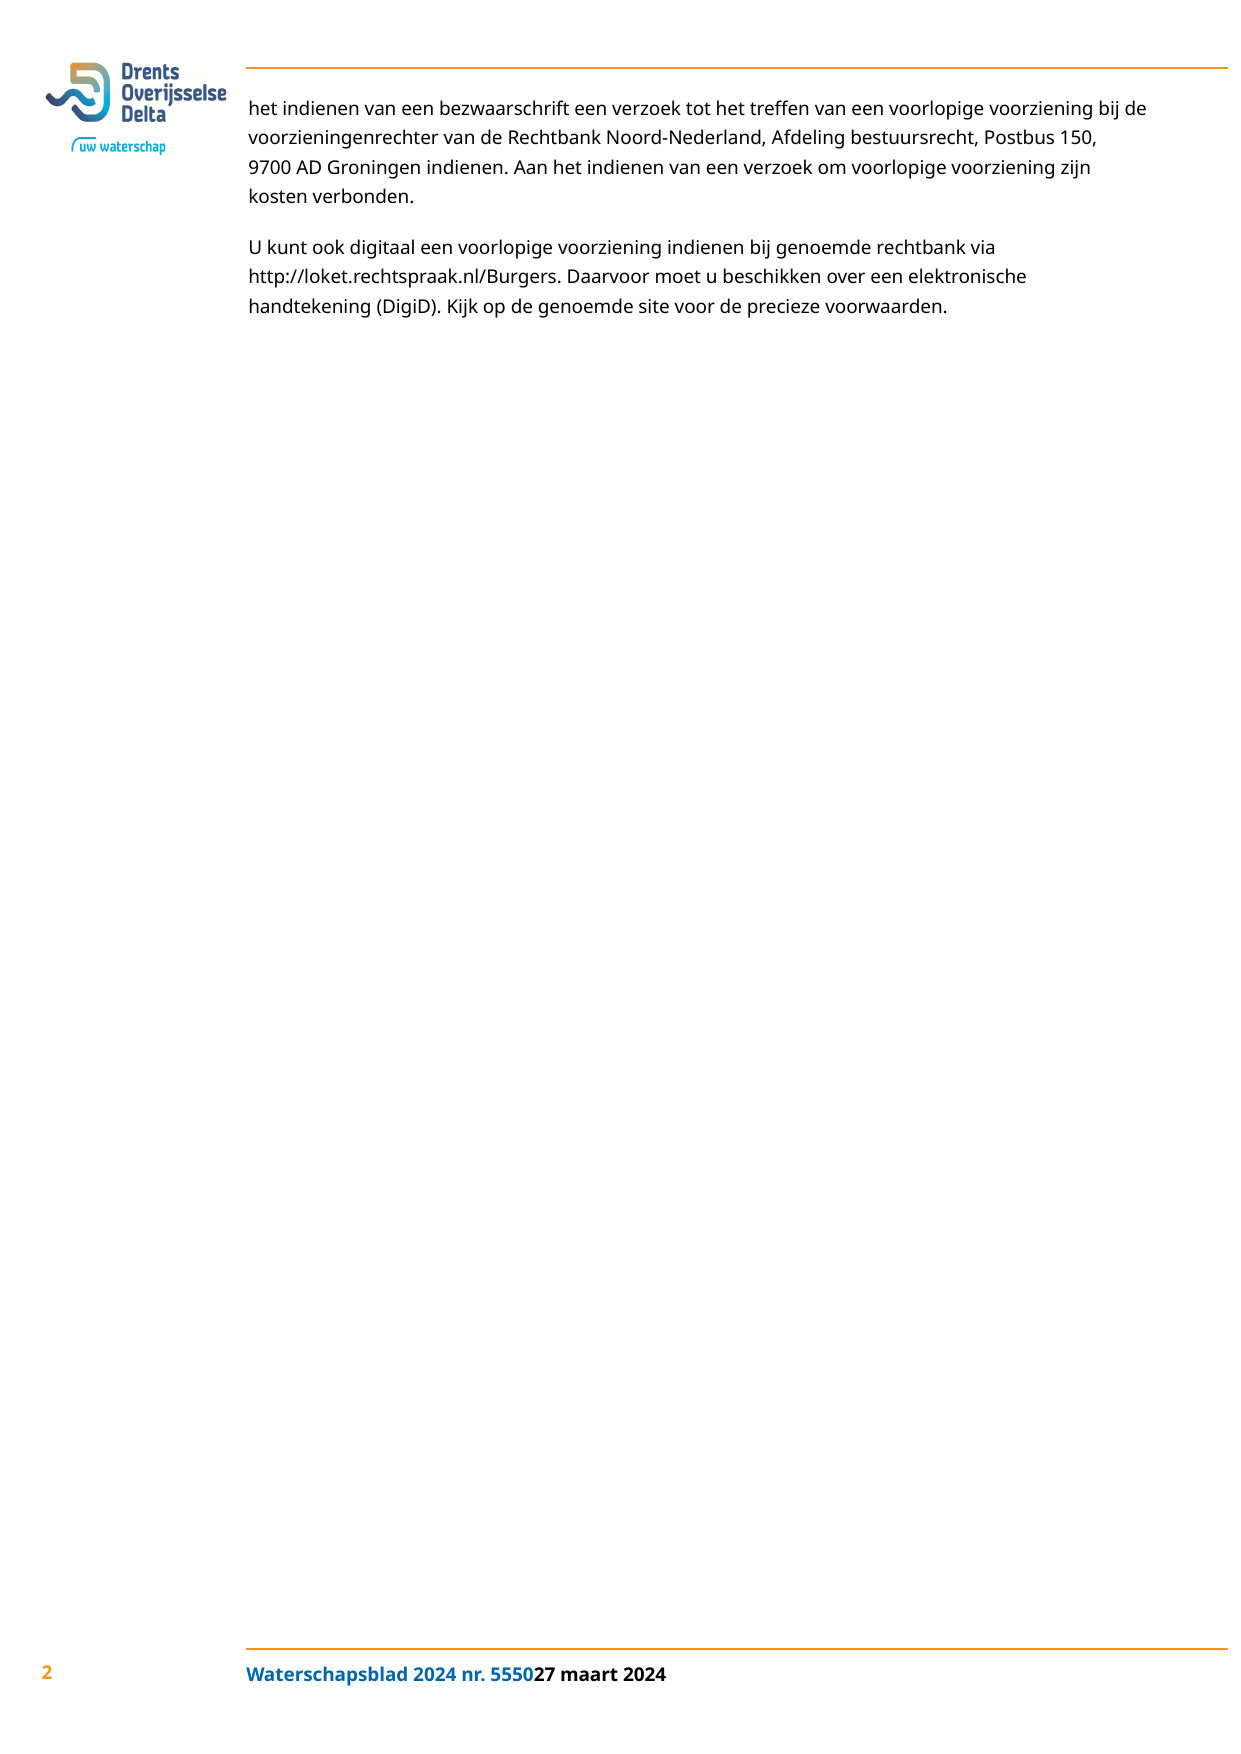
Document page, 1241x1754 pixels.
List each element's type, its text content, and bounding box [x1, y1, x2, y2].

picture [41, 47, 231, 172]
text U kunt ook digitaal een voorlopige voorziening indienen bij genoemde rechtbank via http://loket.rechtspraak.nl/Burgers. Daarvoor moet u beschikken over een elektronische handtekening (DigiD). Kijk op de genoemde site voor de precieze voorwaarden. [248, 234, 1152, 319]
text het indienen van een bezwaarschrift een verzoek tot het treffen van een voorlopige voorziening bij de voorzieningenrechter van de Rechtbank Noord-Nederland, Afdeling bestuursrecht, Postbus 150, 9700 AD Groningen indienen. Aan het indienen van een verzoek om voorlopige voorziening zijn kosten verbonden. [248, 95, 1152, 209]
